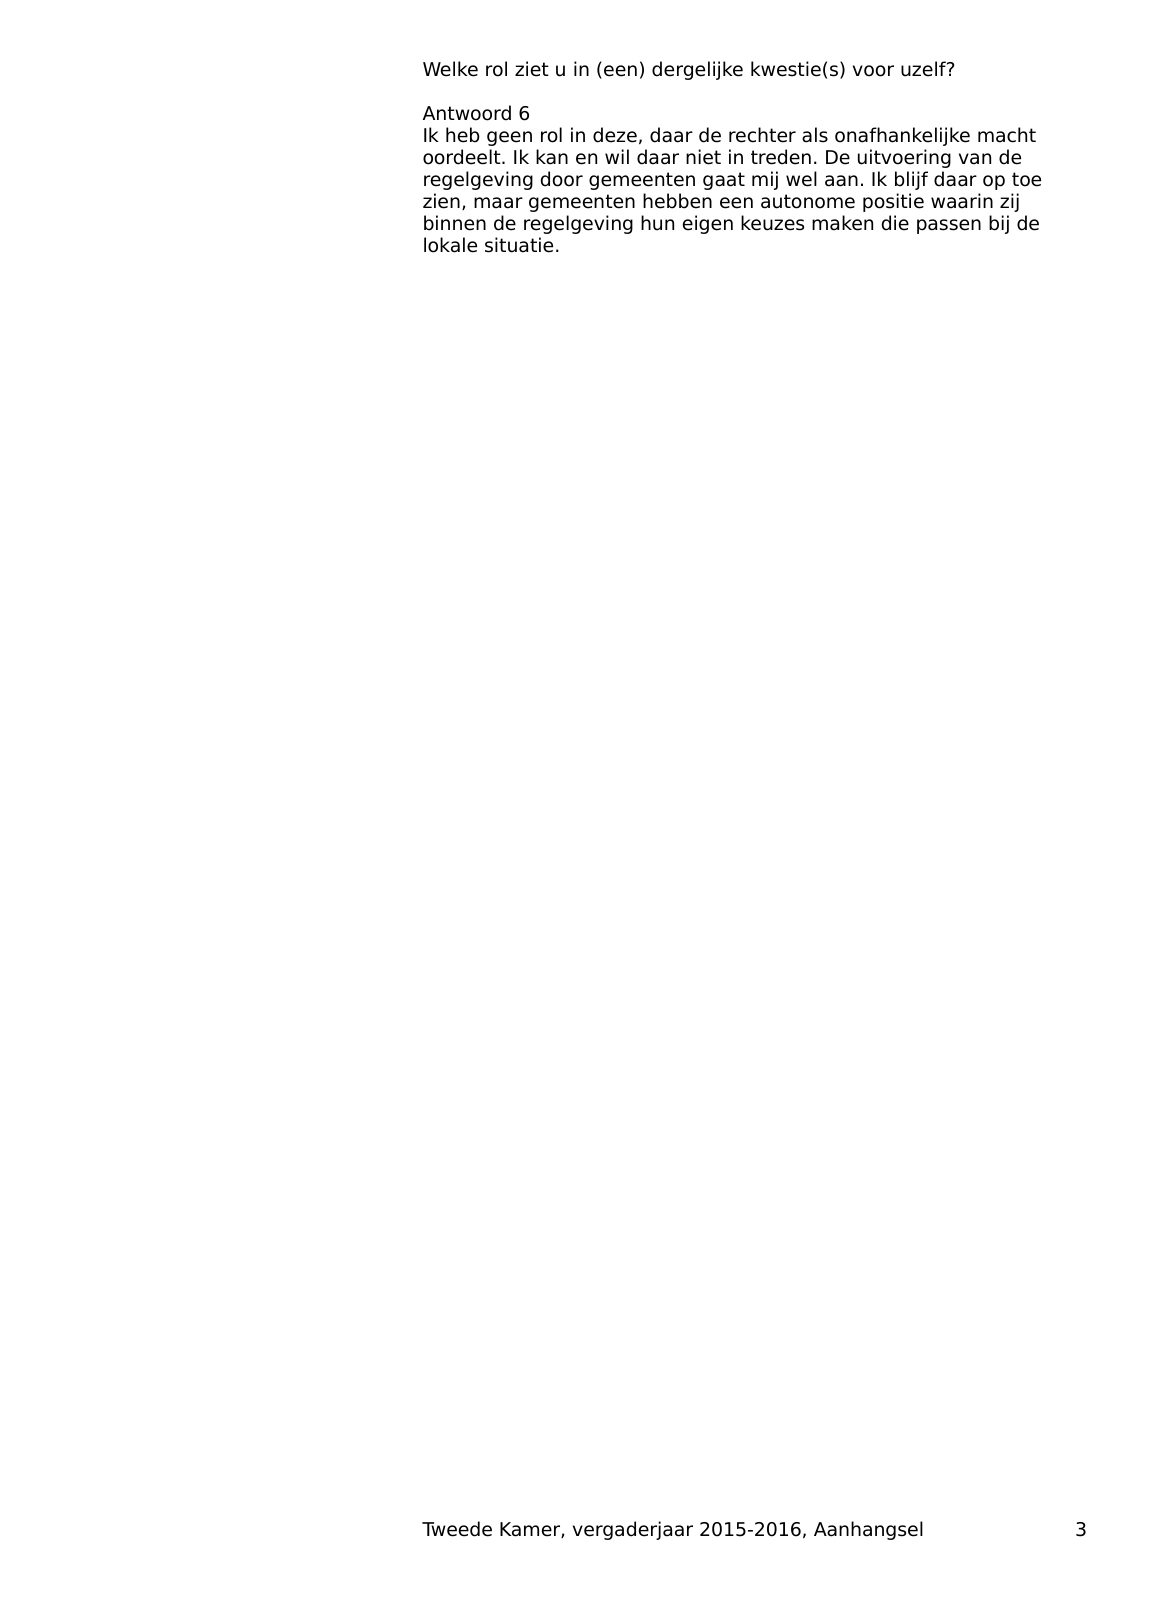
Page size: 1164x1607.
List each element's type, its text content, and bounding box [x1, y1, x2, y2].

text Welke rol ziet u in (een) dergelijke kwestie(s) voor uzelf? [422, 59, 1087, 81]
text Ik heb geen rol in deze, daar de rechter als onafhankelijke macht oordeelt. Ik kan en wil daar niet in treden. De uitvoering van de regelgeving door gemeenten gaat mij wel aan. Ik blijf daar op toe zien, maar gemeenten hebben een autonome positie waarin zij binnen de regelgeving hun eigen keuzes maken die passen bij de lokale situatie. [422, 125, 1087, 257]
text Antwoord 6 [422, 103, 1087, 125]
